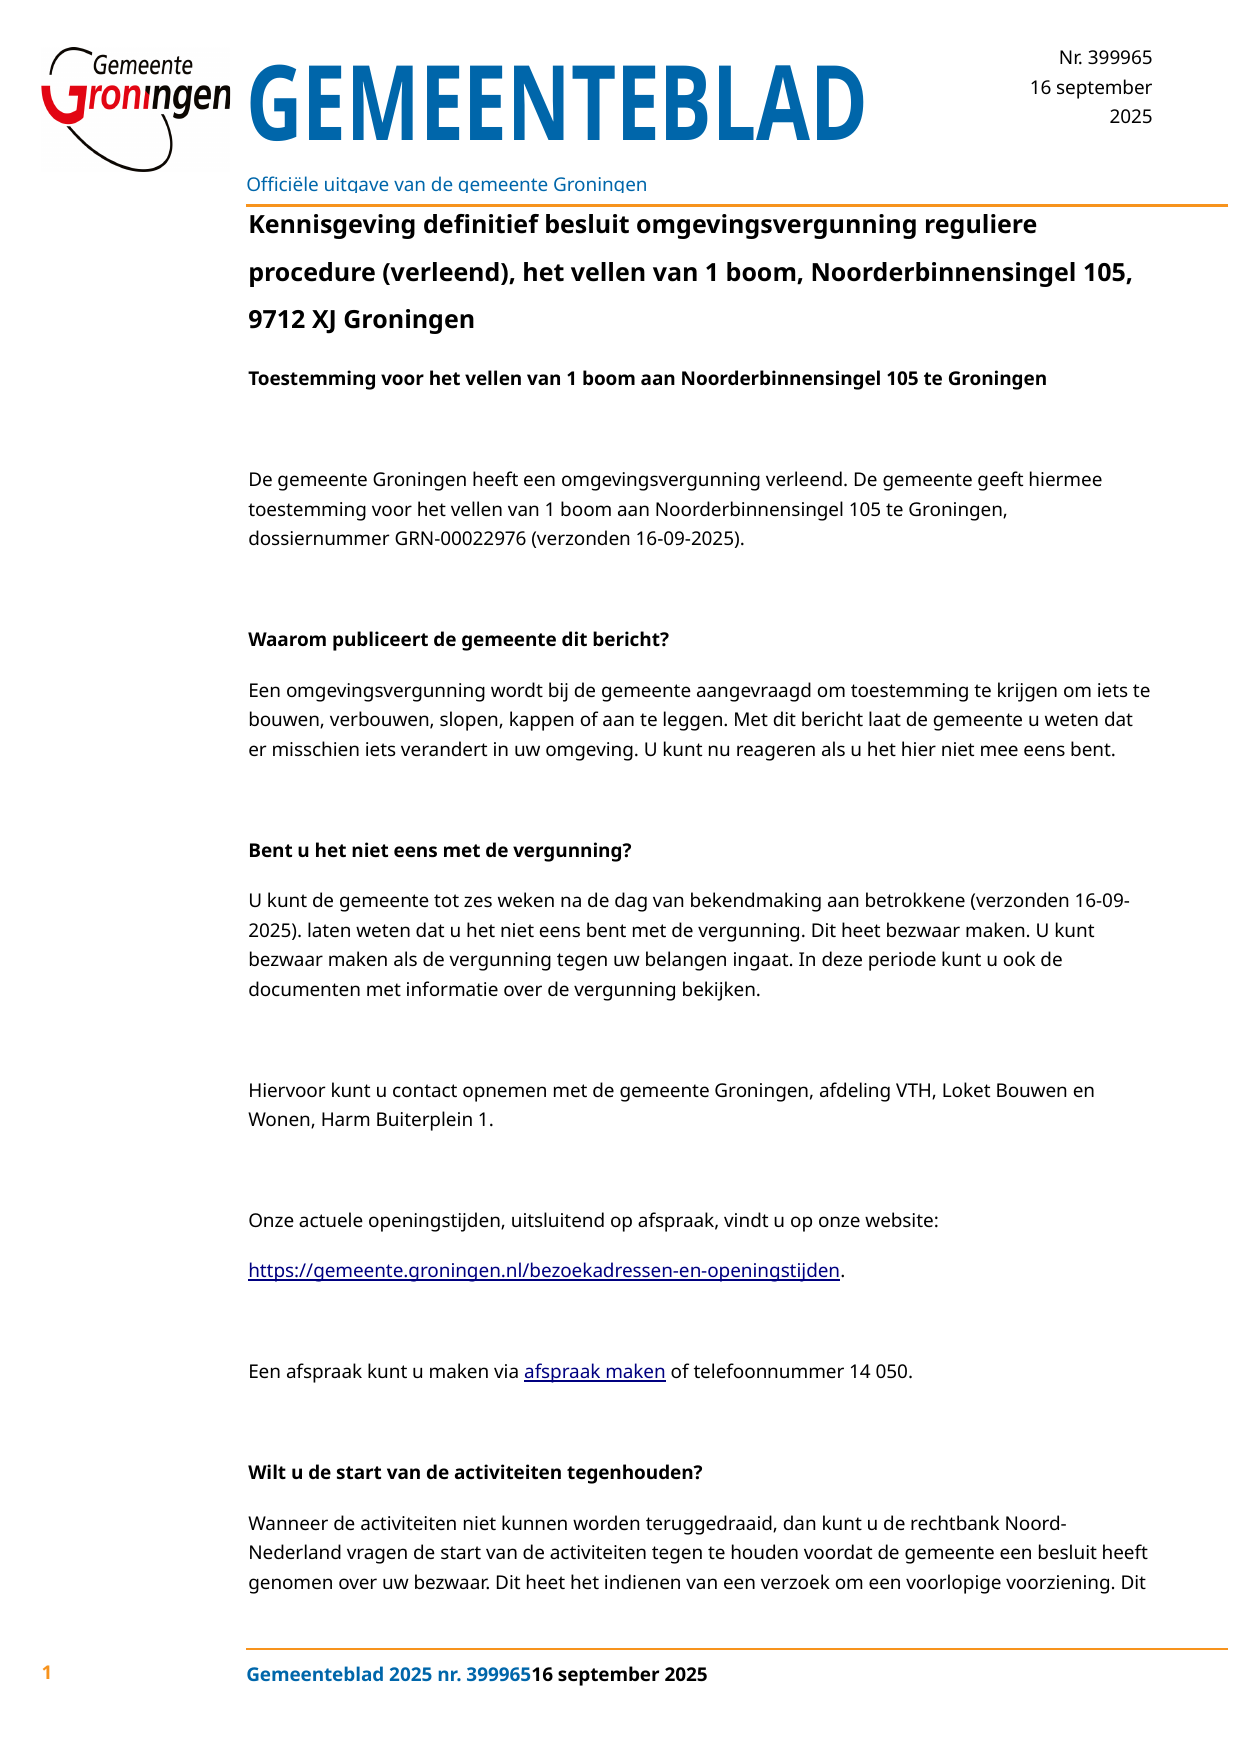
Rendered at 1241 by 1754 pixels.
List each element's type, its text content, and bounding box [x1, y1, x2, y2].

text Waarom publiceert de gemeente dit bericht? [248, 626, 1152, 652]
text Kennisgeving definitief besluit omgevingsvergunning reguliere procedure (verleend), het vellen van 1 boom, Noorderbinnensingel 105, 9712 XJ Groningen [248, 207, 1152, 336]
text Wanneer de activiteiten niet kunnen worden teruggedraaid, dan kunt u de rechtbank Noord-Nederland vragen de start van de activiteiten tegen te houden voordat de gemeente een besluit heeft genomen over uw bezwaar. Dit heet het indienen van een verzoek om een voorlopige voorziening. Dit [248, 1510, 1152, 1594]
text Wilt u de start van de activiteiten tegenhouden? [248, 1459, 1152, 1485]
text Hiervoor kunt u contact opnemen met de gemeente Groningen, afdeling VTH, Loket Bouwen en Wonen, Harm Buiterplein 1. [248, 1077, 1152, 1132]
picture [41, 47, 231, 172]
text Een omgevingsvergunning wordt bij de gemeente aangevraagd om toestemming te krijgen om iets te bouwen, verbouwen, slopen, kappen of aan te leggen. Met dit bericht laat de gemeente u weten dat er misschien iets verandert in uw omgeving. U kunt nu reageren als u het hier niet mee eens bent. [248, 677, 1152, 762]
text Een afspraak kunt u maken via afspraak maken of telefoonnummer 14 050. [248, 1358, 1152, 1384]
text Onze actuele openingstijden, uitsluitend op afspraak, vindt u op onze website: [248, 1207, 1152, 1233]
text De gemeente Groningen heeft een omgevingsvergunning verleend. De gemeente geeft hiermee toestemming voor het vellen van 1 boom aan Noorderbinnensingel 105 te Groningen, dossiernummer GRN-00022976 (verzonden 16-09-2025). [248, 466, 1152, 551]
text https://gemeente.groningen.nl/bezoekadressen-en-openingstijden. [248, 1258, 1152, 1283]
text U kunt de gemeente tot zes weken na de dag van bekendmaking aan betrokkene (verzonden 16-09-2025). laten weten dat u het niet eens bent met de vergunning. Dit heet bezwaar maken. U kunt bezwaar maken als de vergunning tegen uw belangen ingaat. In deze periode kunt u ook de documenten met informatie over de vergunning bekijken. [248, 887, 1152, 1002]
text Toestemming voor het vellen van 1 boom aan Noorderbinnensingel 105 te Groningen [248, 366, 1152, 391]
text Bent u het niet eens met de vergunning? [248, 837, 1152, 862]
